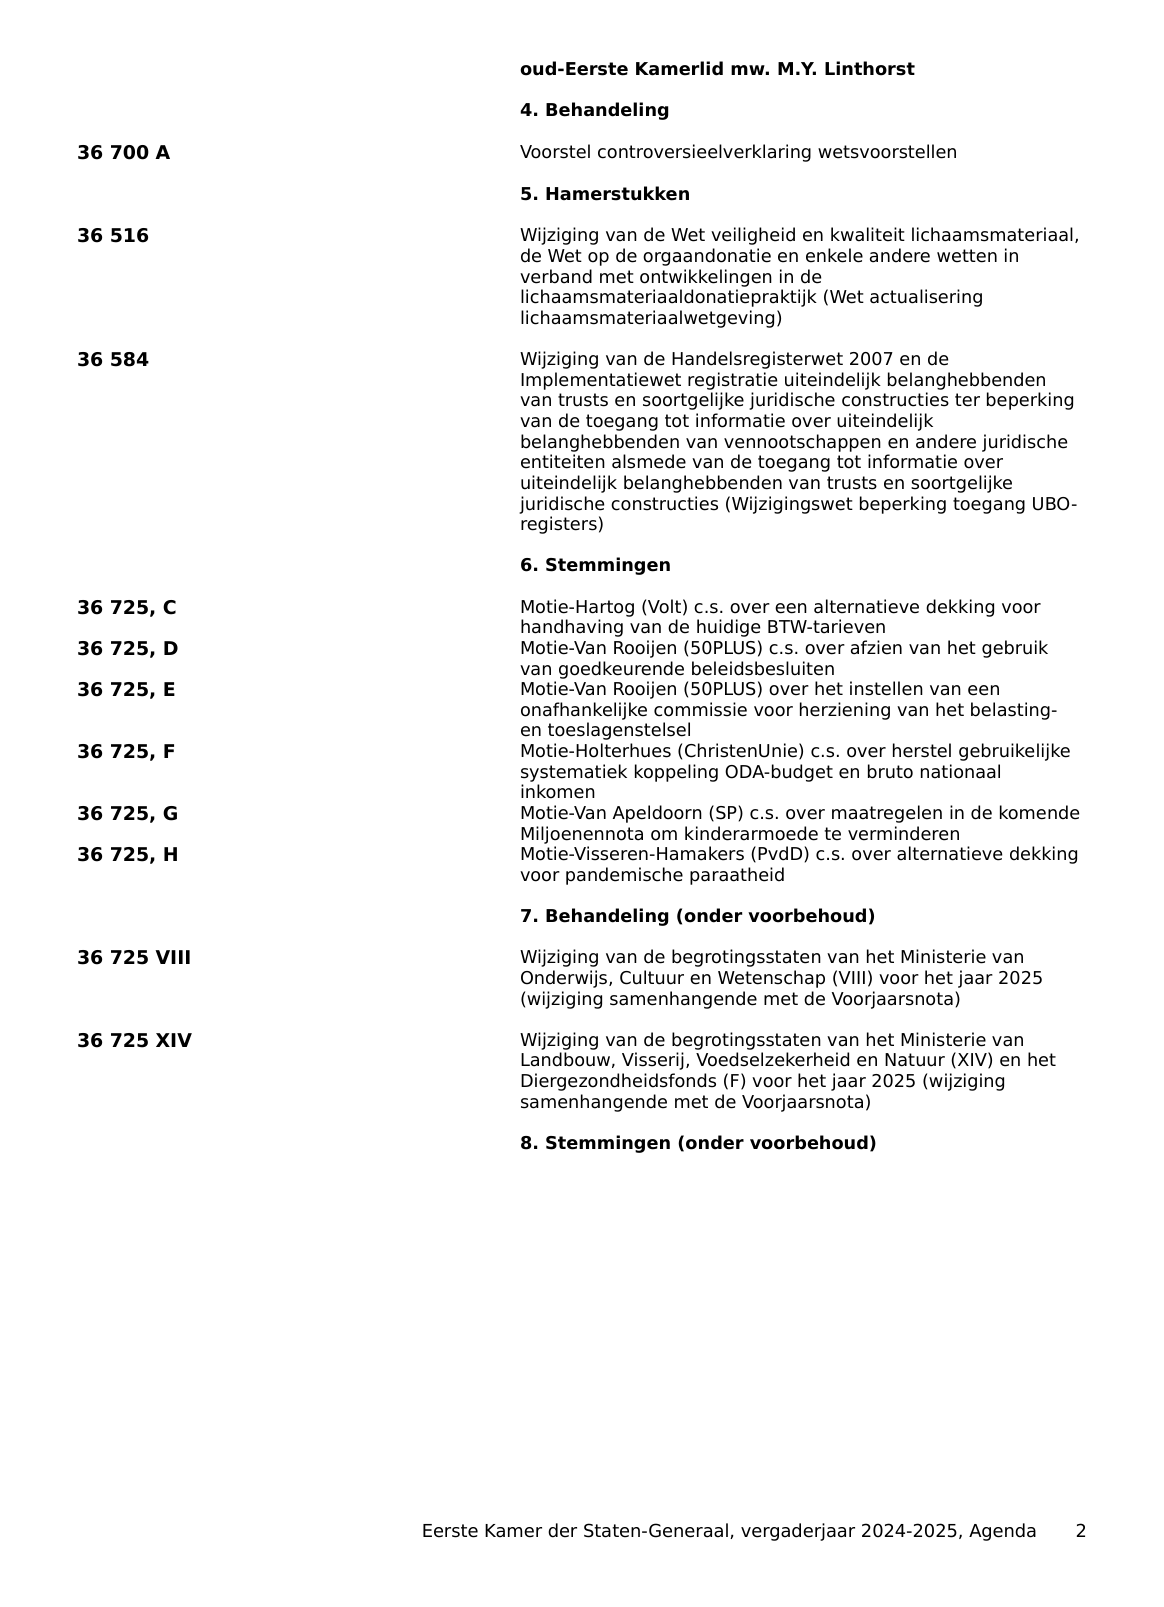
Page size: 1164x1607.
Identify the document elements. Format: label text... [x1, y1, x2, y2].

table_cell [459, 885, 514, 906]
table_cell 36 725 VIII [77, 947, 459, 1009]
table_cell [514, 205, 1087, 225]
table_cell [459, 741, 514, 803]
table_cell [77, 329, 459, 349]
table_cell 36 584 [77, 349, 459, 535]
table_cell [459, 1112, 514, 1133]
table_cell [514, 927, 1087, 947]
table_cell [514, 535, 1087, 555]
table_cell [459, 1030, 514, 1112]
table_cell [459, 1009, 514, 1030]
table_cell [459, 164, 514, 184]
table_cell Motie-Van Rooijen (50PLUS) over het instellen van een onafhankelijke commissie voor herziening van het belasting- en toeslagenstelsel [514, 679, 1087, 741]
table_cell Motie-Van Rooijen (50PLUS) c.s. over afzien van het gebruik van goedkeurende beleidsbesluiten [514, 638, 1087, 679]
table_cell 36 725, E [77, 679, 459, 741]
table_cell [459, 555, 514, 576]
table_cell [77, 205, 459, 225]
table_cell [459, 947, 514, 1009]
table_cell Motie-Visseren-Hamakers (PvdD) c.s. over alternatieve dekking voor pandemische paraatheid [514, 844, 1087, 885]
table_cell 36 725, G [77, 803, 459, 844]
table_cell 4. Behandeling [514, 100, 1087, 121]
table_cell [77, 555, 459, 576]
table_cell 7. Behandeling (onder voorbehoud) [514, 906, 1087, 927]
table_cell [514, 885, 1087, 906]
table_cell [514, 164, 1087, 184]
table_cell [77, 1009, 459, 1030]
table_cell 6. Stemmingen [514, 555, 1087, 576]
table_cell oud-Eerste Kamerlid mw. M.Y. Linthorst [514, 59, 1087, 80]
table_cell [77, 59, 459, 80]
table_cell [77, 535, 459, 555]
table_cell [77, 184, 459, 205]
table_cell 36 725, D [77, 638, 459, 679]
table_cell [459, 142, 514, 163]
table_cell [514, 329, 1087, 349]
table_cell Wijziging van de Handelsregisterwet 2007 en de Implementatiewet registratie uiteindelijk belanghebbenden van trusts en soortgelijke juridische constructies ter beperking van de toegang tot informatie over uiteindelijk belanghebbenden van vennootschappen en andere juridische entiteiten alsmede van de toegang tot informatie over uiteindelijk belanghebbenden van trusts en soortgelijke juridische constructies (Wijzigingswet beperking toegang UBO-registers) [514, 349, 1087, 535]
table_cell Wijziging van de begrotingsstaten van het Ministerie van Onderwijs, Cultuur en Wetenschap (VIII) voor het jaar 2025 (wijziging samenhangende met de Voorjaarsnota) [514, 947, 1087, 1009]
table_cell [459, 906, 514, 927]
table_cell [514, 576, 1087, 597]
table_cell 36 725, H [77, 844, 459, 885]
table_cell [459, 844, 514, 885]
table_cell 36 725 XIV [77, 1030, 459, 1112]
table_cell [77, 1133, 459, 1153]
table_cell [459, 349, 514, 535]
table_cell [514, 1112, 1087, 1133]
table_cell [514, 80, 1087, 100]
table_cell [514, 121, 1087, 142]
table_cell [459, 576, 514, 597]
table_cell 8. Stemmingen (onder voorbehoud) [514, 1133, 1087, 1153]
table_cell [459, 803, 514, 844]
table_cell [459, 638, 514, 679]
table_cell Motie-Hartog (Volt) c.s. over een alternatieve dekking voor handhaving van de huidige BTW-tarieven [514, 597, 1087, 638]
table_cell 36 725, C [77, 597, 459, 638]
table_cell 36 700 A [77, 142, 459, 163]
table_cell [459, 927, 514, 947]
table_cell 5. Hamerstukken [514, 184, 1087, 205]
table_cell Wijziging van de Wet veiligheid en kwaliteit lichaamsmateriaal, de Wet op de orgaandonatie en enkele andere wetten in verband met ontwikkelingen in de lichaamsmateriaaldonatiepraktijk (Wet actualisering lichaamsmateriaalwetgeving) [514, 225, 1087, 328]
table_cell [77, 1112, 459, 1133]
table_cell [459, 597, 514, 638]
table_cell [514, 1009, 1087, 1030]
table_cell [77, 100, 459, 121]
table_cell [77, 927, 459, 947]
table_cell [459, 205, 514, 225]
table_cell Wijziging van de begrotingsstaten van het Ministerie van Landbouw, Visserij, Voedselzekerheid en Natuur (XIV) en het Diergezondheidsfonds (F) voor het jaar 2025 (wijziging samenhangende met de Voorjaarsnota) [514, 1030, 1087, 1112]
table_cell [77, 80, 459, 100]
table_cell [77, 576, 459, 597]
table_cell [459, 679, 514, 741]
table_cell 36 725, F [77, 741, 459, 803]
table_cell [459, 184, 514, 205]
table_cell [459, 535, 514, 555]
table_cell [77, 885, 459, 906]
table_cell [77, 906, 459, 927]
table_cell [459, 100, 514, 121]
table_cell [459, 329, 514, 349]
table_cell 36 516 [77, 225, 459, 328]
table_cell [459, 59, 514, 80]
table_cell Motie-Holterhues (ChristenUnie) c.s. over herstel gebruikelijke systematiek koppeling ODA-budget en bruto nationaal inkomen [514, 741, 1087, 803]
table_cell Motie-Van Apeldoorn (SP) c.s. over maatregelen in de komende Miljoenennota om kinderarmoede te verminderen [514, 803, 1087, 844]
table_cell [459, 80, 514, 100]
table_cell Voorstel controversieelverklaring wetsvoorstellen [514, 142, 1087, 163]
table_cell [459, 1133, 514, 1153]
table_cell [459, 121, 514, 142]
table_cell [459, 225, 514, 328]
table_cell [77, 164, 459, 184]
table_cell [77, 121, 459, 142]
